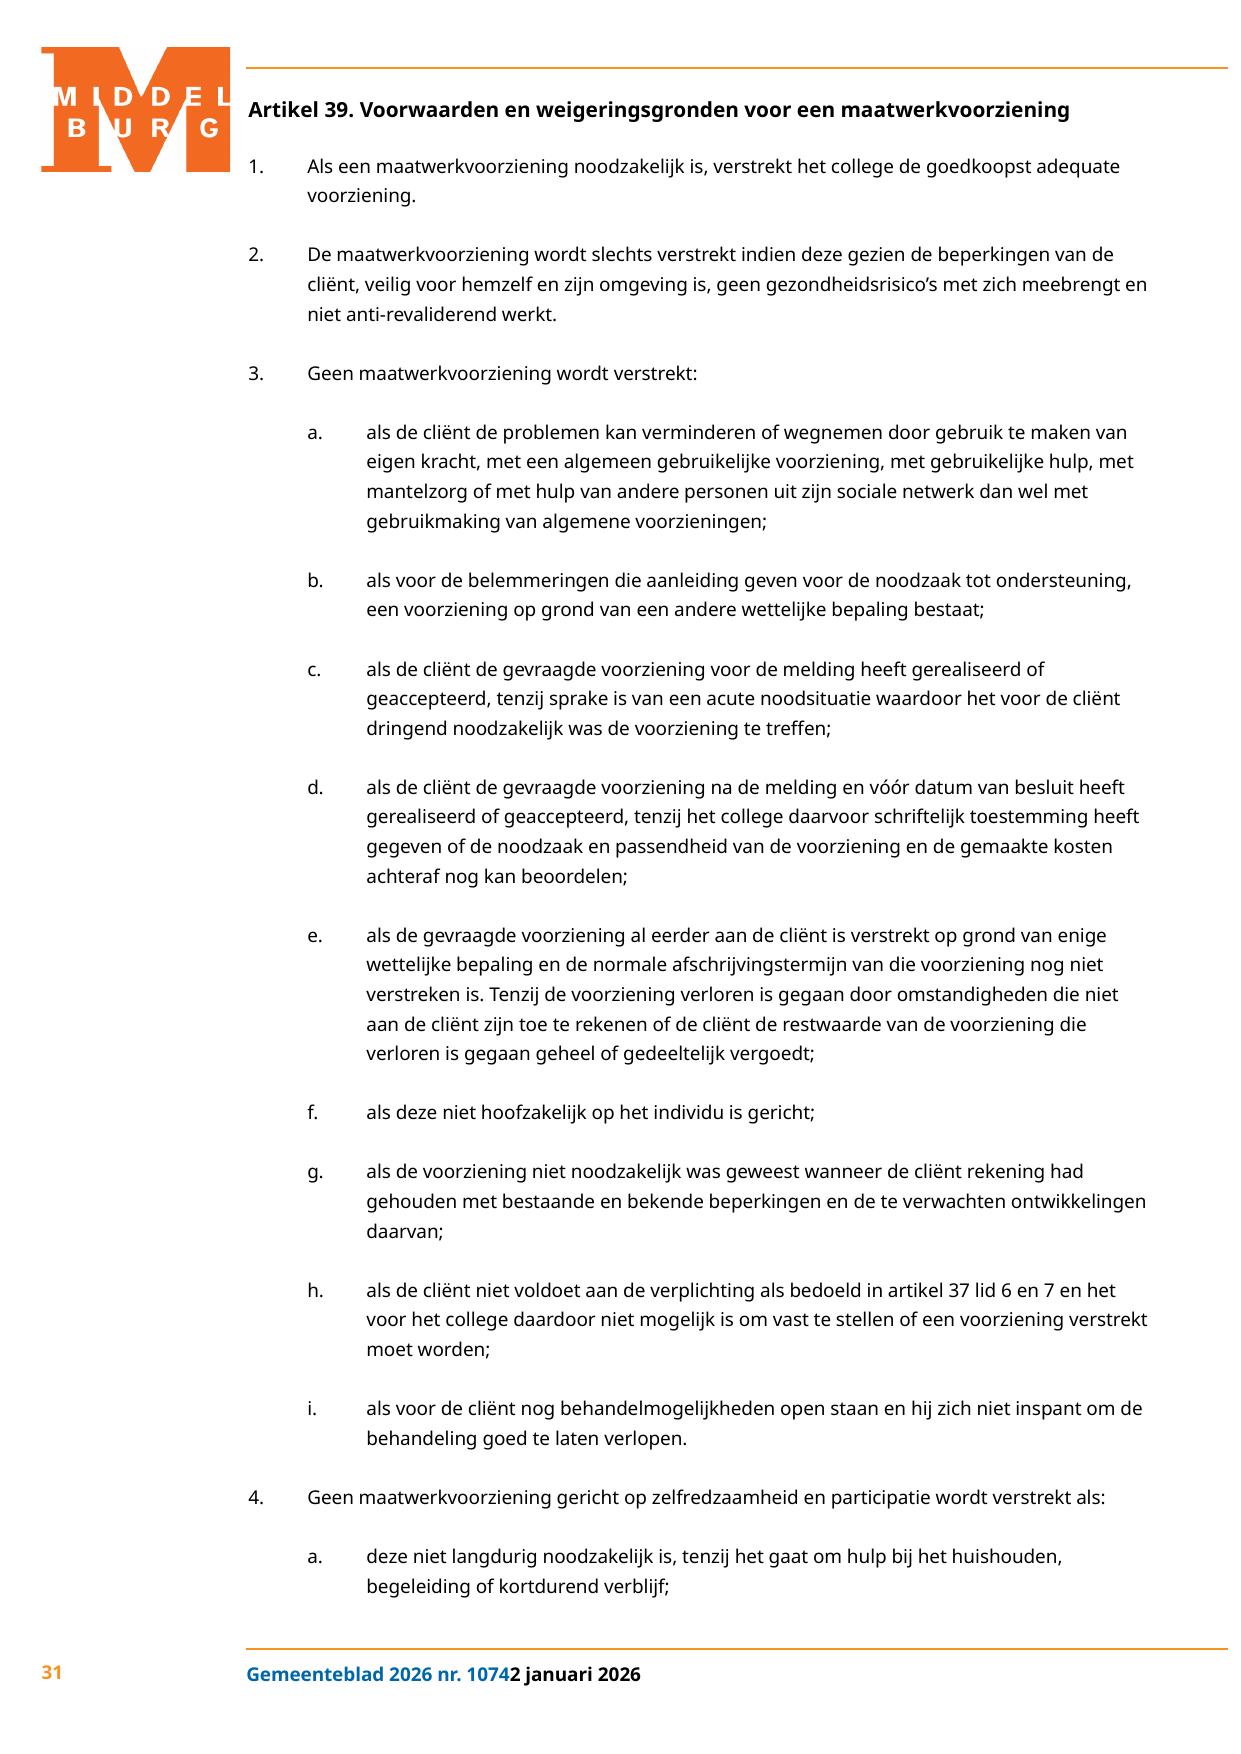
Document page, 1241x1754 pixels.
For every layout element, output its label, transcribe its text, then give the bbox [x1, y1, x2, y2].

list als voor de belemmeringen die aanleiding geven voor de noodzaak tot ondersteuning, een voorziening op grond van een andere wettelijke bepaling bestaat; [307, 567, 1152, 622]
list De maatwerkvoorziening wordt slechts verstrekt indien deze gezien de beperkingen van de cliënt, veilig voor hemzelf en zijn omgeving is, geen gezondheidsrisico’s met zich meebrengt en niet anti-revaliderend werkt. [248, 242, 1152, 326]
list Geen maatwerkvoorziening gericht op zelfredzaamheid en participatie wordt verstrekt als: [248, 1484, 1152, 1510]
picture [41, 47, 231, 172]
list als de cliënt de gevraagde voorziening voor de melding heeft gerealiseerd of geaccepteerd, tenzij sprake is van een acute noodsituatie waardoor het voor de cliënt dringend noodzakelijk was de voorziening te treffen; [307, 656, 1152, 741]
list als deze niet hoofzakelijk op het individu is gericht; [307, 1099, 1152, 1125]
list Als een maatwerkvoorziening noodzakelijk is, verstrekt het college de goedkoopst adequate voorziening. [248, 153, 1152, 208]
list Geen maatwerkvoorziening wordt verstrekt: [248, 360, 1152, 386]
text Artikel 39. Voorwaarden en weigeringsgronden voor een maatwerkvoorziening [248, 95, 1152, 123]
list als de cliënt de gevraagde voorziening na de melding en vóór datum van besluit heeft gerealiseerd of geaccepteerd, tenzij het college daarvoor schriftelijk toestemming heeft gegeven of de noodzaak en passendheid van de voorziening en de gemaakte kosten achteraf nog kan beoordelen; [307, 774, 1152, 888]
list als voor de cliënt nog behandelmogelijkheden open staan en hij zich niet inspant om de behandeling goed te laten verlopen. [307, 1395, 1152, 1451]
list als de cliënt de problemen kan verminderen of wegnemen door gebruik te maken van eigen kracht, met een algemeen gebruikelijke voorziening, met gebruikelijke hulp, met mantelzorg of met hulp van andere personen uit zijn sociale netwerk dan wel met gebruikmaking van algemene voorzieningen; [307, 419, 1152, 533]
list als de voorziening niet noodzakelijk was geweest wanneer de cliënt rekening had gehouden met bestaande en bekende beperkingen en de te verwachten ontwikkelingen daarvan; [307, 1159, 1152, 1243]
list deze niet langdurig noodzakelijk is, tenzij het gaat om hulp bij het huishouden, begeleiding of kortdurend verblijf; [307, 1543, 1152, 1598]
list als de gevraagde voorziening al eerder aan de cliënt is verstrekt op grond van enige wettelijke bepaling en de normale afschrijvingstermijn van die voorziening nog niet verstreken is. Tenzij de voorziening verloren is gegaan door omstandigheden die niet aan de cliënt zijn toe te rekenen of de cliënt de restwaarde van de voorziening die verloren is gegaan geheel of gedeeltelijk vergoedt; [307, 922, 1152, 1066]
list als de cliënt niet voldoet aan de verplichting als bedoeld in artikel 37 lid 6 en 7 en het voor het college daardoor niet mogelijk is om vast te stellen of een voorziening verstrekt moet worden; [307, 1277, 1152, 1362]
